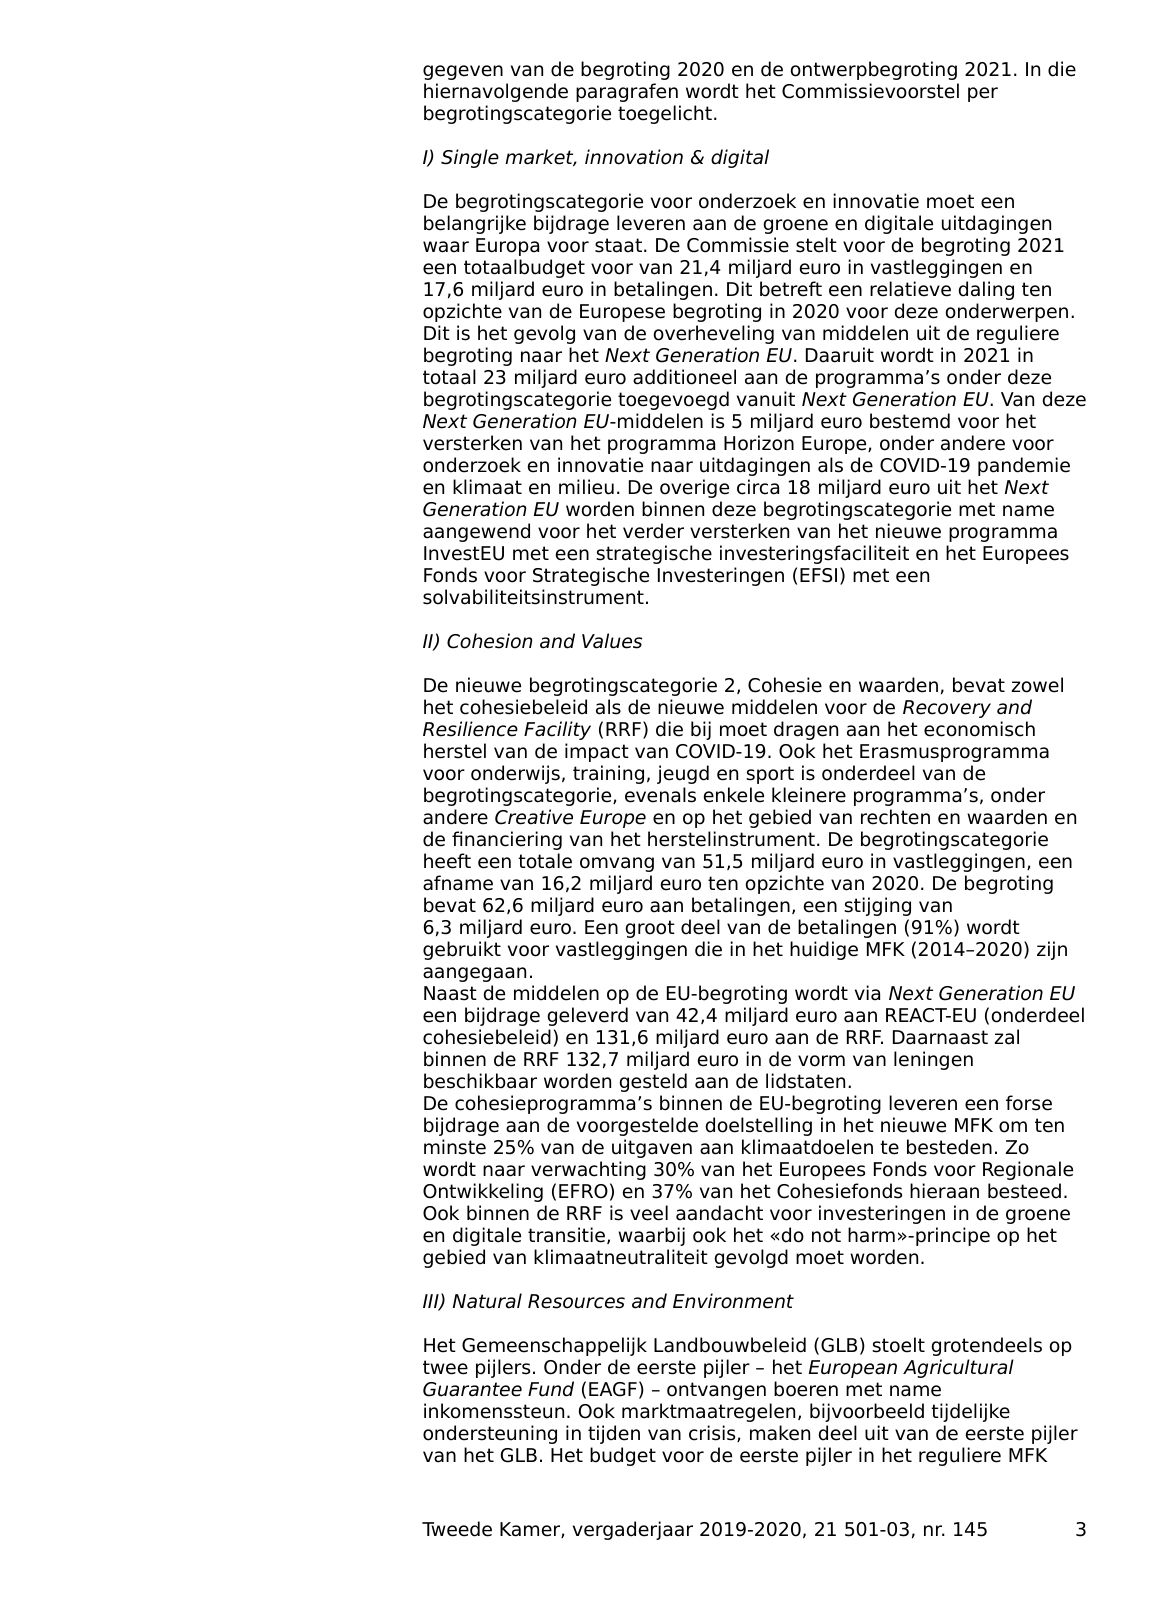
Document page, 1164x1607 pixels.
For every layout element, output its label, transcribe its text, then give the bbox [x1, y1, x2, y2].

text De cohesieprogramma’s binnen de EU-begroting leveren een forse bijdrage aan de voorgestelde doelstelling in het nieuwe MFK om ten minste 25% van de uitgaven aan klimaatdoelen te besteden. Zo wordt naar verwachting 30% van het Europees Fonds voor Regionale Ontwikkeling (EFRO) en 37% van het Cohesiefonds hieraan besteed. Ook binnen de RRF is veel aandacht voor investeringen in de groene en digitale transitie, waarbij ook het «do not harm»-principe op het gebied van klimaatneutraliteit gevolgd moet worden. [422, 1093, 1087, 1269]
subtitle II) Cohesion and Values [422, 631, 1087, 653]
text De nieuwe begrotingscategorie 2, Cohesie en waarden, bevat zowel het cohesiebeleid als de nieuwe middelen voor de Recovery and Resilience Facility (RRF) die bij moet dragen aan het economisch herstel van de impact van COVID-19. Ook het Erasmusprogramma voor onderwijs, training, jeugd en sport is onderdeel van de begrotingscategorie, evenals enkele kleinere programma’s, onder andere Creative Europe en op het gebied van rechten en waarden en de financiering van het herstelinstrument. De begrotingscategorie heeft een totale omvang van 51,5 miljard euro in vastleggingen, een afname van 16,2 miljard euro ten opzichte van 2020. De begroting bevat 62,6 miljard euro aan betalingen, een stijging van 6,3 miljard euro. Een groot deel van de betalingen (91%) wordt gebruikt voor vastleggingen die in het huidige MFK (2014–2020) zijn aangegaan. [422, 675, 1087, 983]
text Het Gemeenschappelijk Landbouwbeleid (GLB) stoelt grotendeels op twee pijlers. Onder de eerste pijler – het European Agricultural Guarantee Fund (EAGF) – ontvangen boeren met name inkomenssteun. Ook marktmaatregelen, bijvoorbeeld tijdelijke ondersteuning in tijden van crisis, maken deel uit van de eerste pijler van het GLB. Het budget voor de eerste pijler in het reguliere MFK [422, 1335, 1087, 1467]
text Naast de middelen op de EU-begroting wordt via Next Generation EU een bijdrage geleverd van 42,4 miljard euro aan REACT-EU (onderdeel cohesiebeleid) en 131,6 miljard euro aan de RRF. Daarnaast zal binnen de RRF 132,7 miljard euro in de vorm van leningen beschikbaar worden gesteld aan de lidstaten. [422, 983, 1087, 1093]
subtitle I) Single market, innovation & digital [422, 147, 1087, 169]
text gegeven van de begroting 2020 en de ontwerpbegroting 2021. In die hiernavolgende paragrafen wordt het Commissievoorstel per begrotingscategorie toegelicht. [422, 59, 1087, 125]
subtitle III) Natural Resources and Environment [422, 1291, 1087, 1313]
text De begrotingscategorie voor onderzoek en innovatie moet een belangrijke bijdrage leveren aan de groene en digitale uitdagingen waar Europa voor staat. De Commissie stelt voor de begroting 2021 een totaalbudget voor van 21,4 miljard euro in vastleggingen en 17,6 miljard euro in betalingen. Dit betreft een relatieve daling ten opzichte van de Europese begroting in 2020 voor deze onderwerpen. Dit is het gevolg van de overheveling van middelen uit de reguliere begroting naar het Next Generation EU. Daaruit wordt in 2021 in totaal 23 miljard euro additioneel aan de programma’s onder deze begrotingscategorie toegevoegd vanuit Next Generation EU. Van deze Next Generation EU-middelen is 5 miljard euro bestemd voor het versterken van het programma Horizon Europe, onder andere voor onderzoek en innovatie naar uitdagingen als de COVID-19 pandemie en klimaat en milieu. De overige circa 18 miljard euro uit het Next Generation EU worden binnen deze begrotingscategorie met name aangewend voor het verder versterken van het nieuwe programma InvestEU met een strategische investeringsfaciliteit en het Europees Fonds voor Strategische Investeringen (EFSI) met een solvabiliteitsinstrument. [422, 191, 1087, 609]
